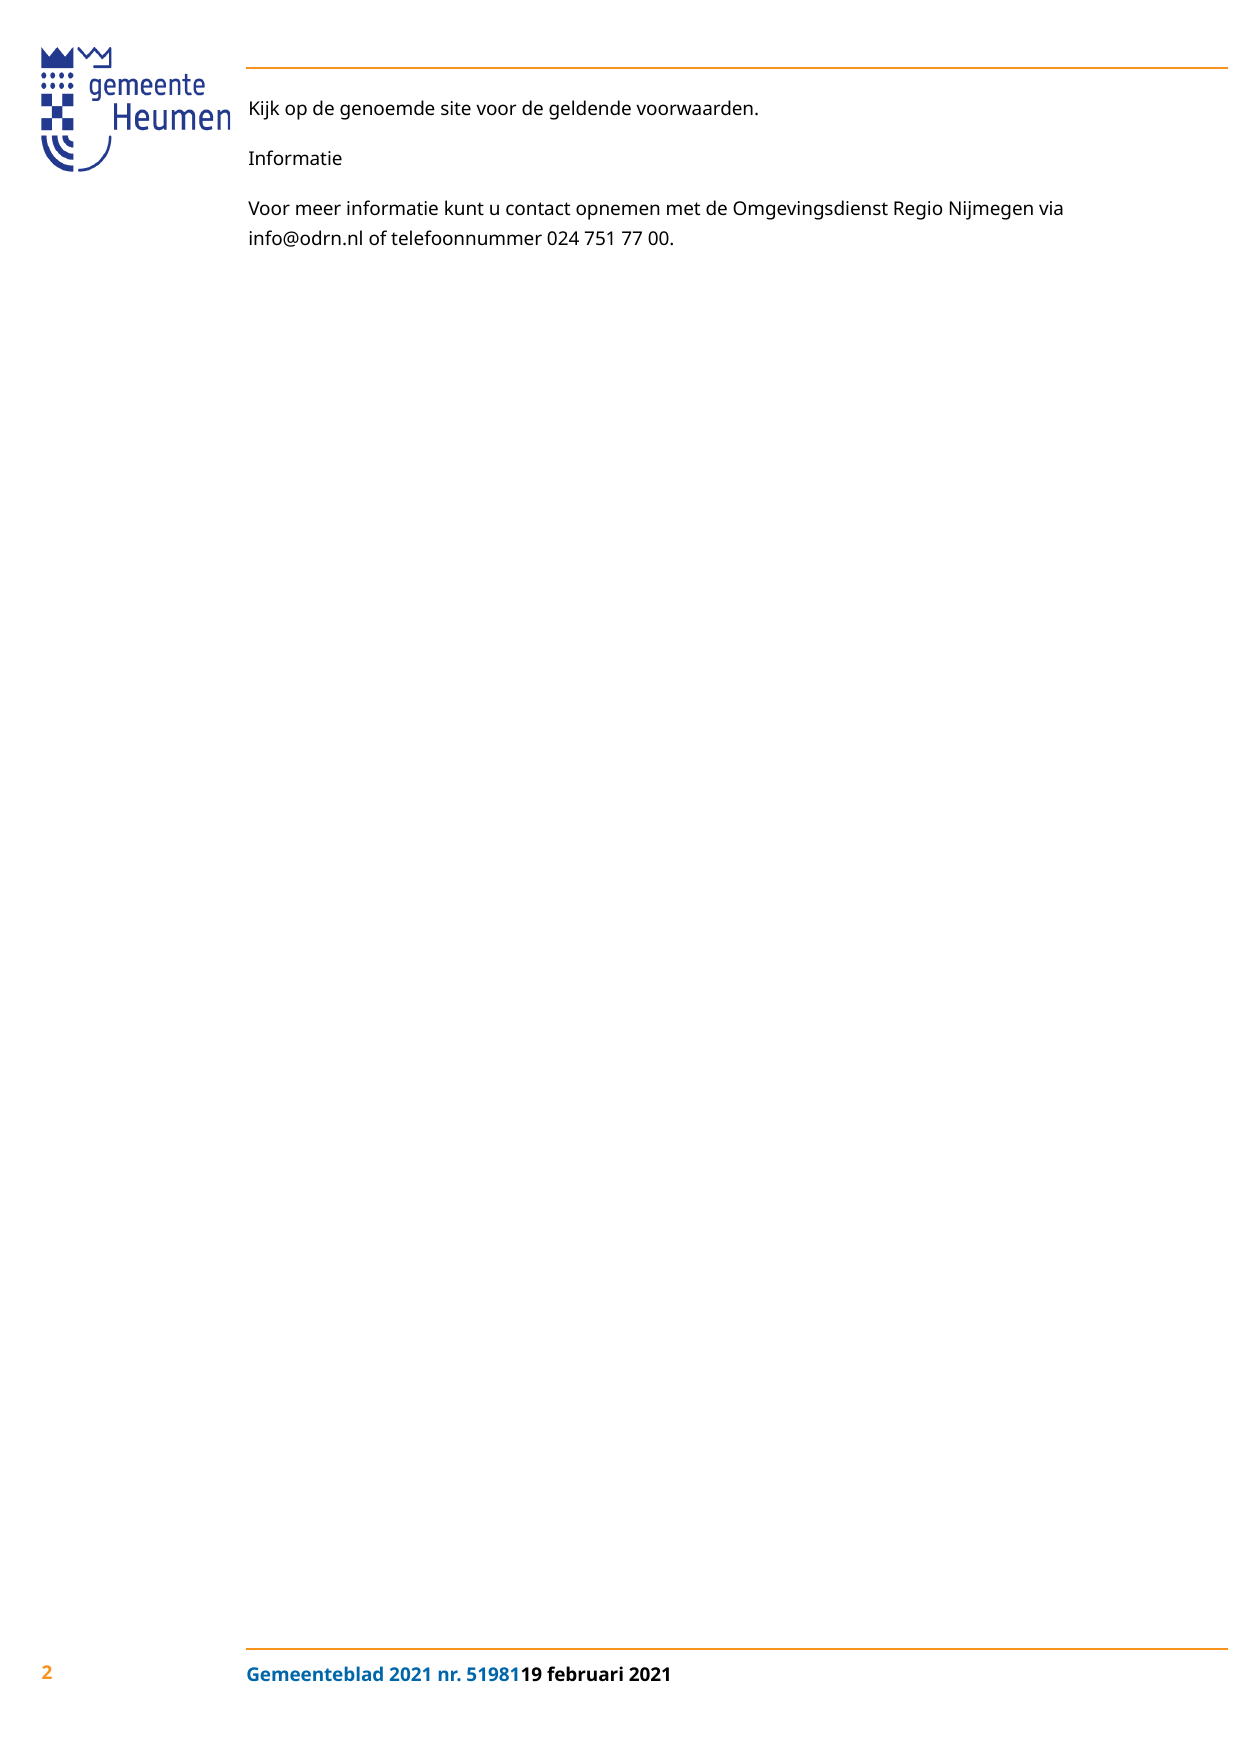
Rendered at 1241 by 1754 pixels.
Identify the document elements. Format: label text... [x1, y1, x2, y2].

text Informatie [248, 145, 1152, 171]
text Kijk op de genoemde site voor de geldende voorwaarden. [248, 95, 1152, 121]
text Voor meer informatie kunt u contact opnemen met de Omgevingsdienst Regio Nijmegen via info@odrn.nl of telefoonnummer 024 751 77 00. [248, 196, 1152, 251]
picture [41, 47, 231, 172]
